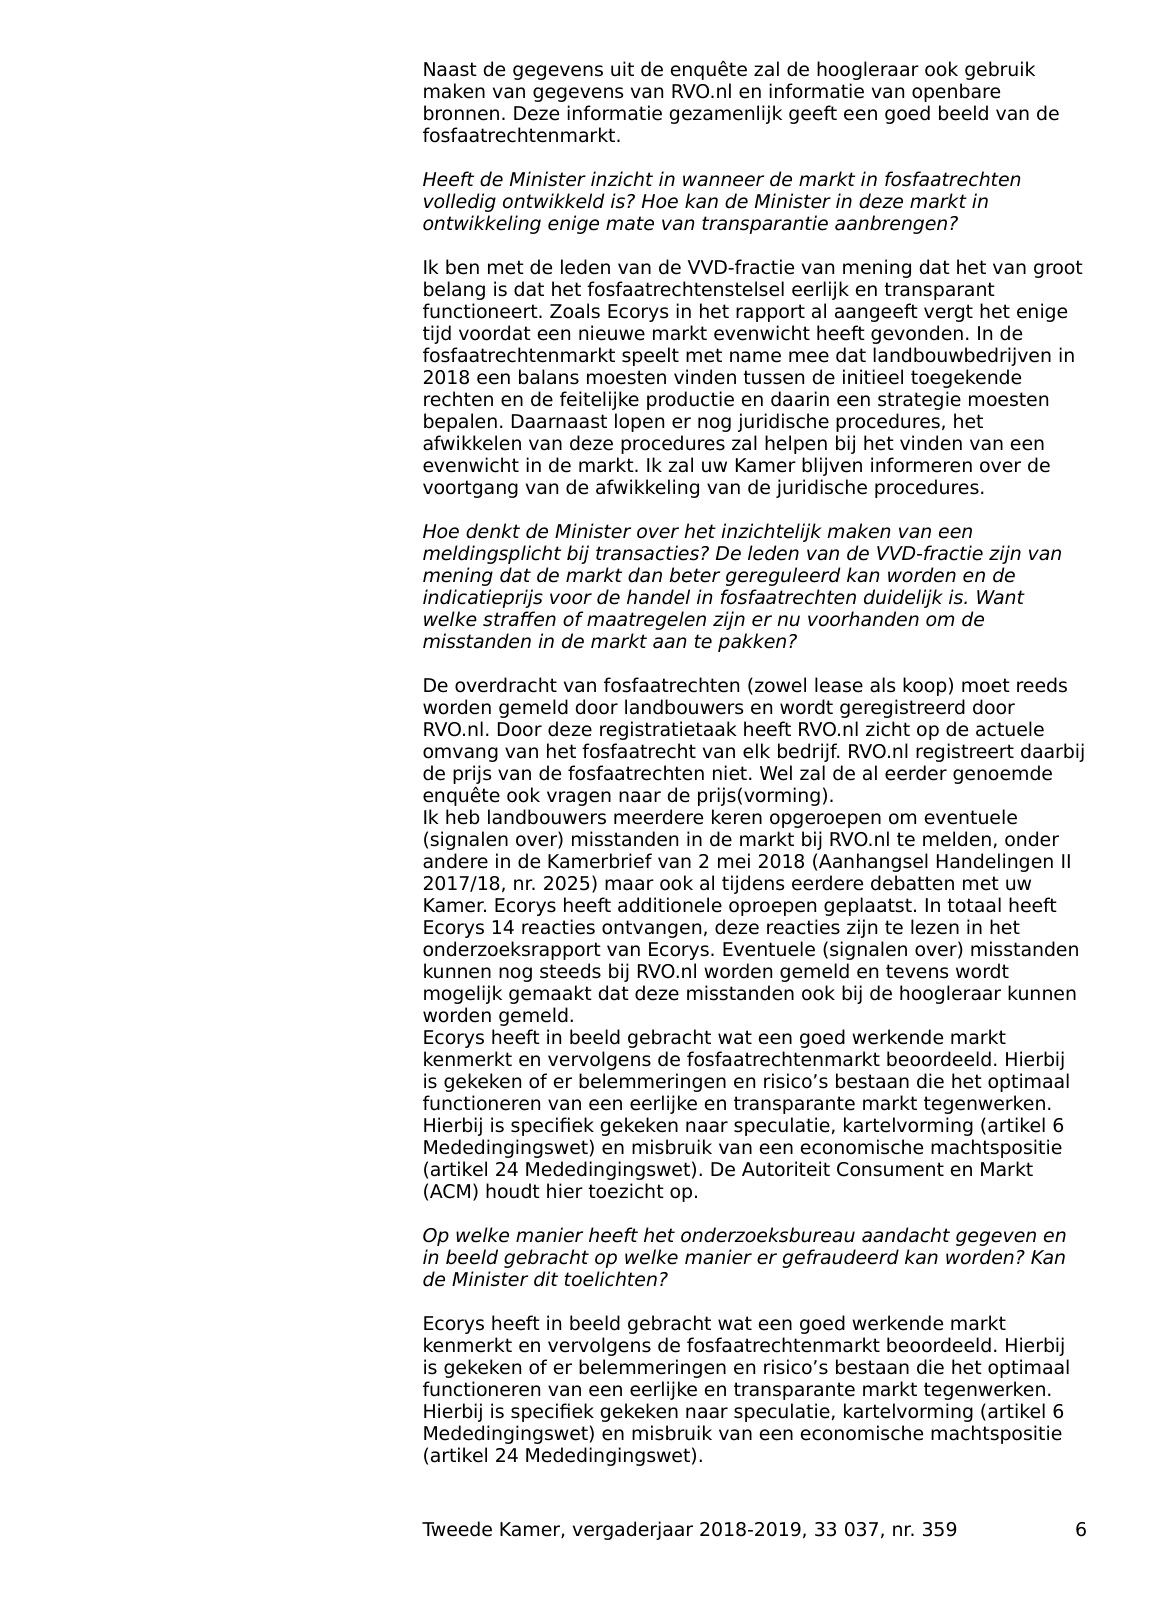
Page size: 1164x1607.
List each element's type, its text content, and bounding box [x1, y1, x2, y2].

text Ik ben met de leden van de VVD-fractie van mening dat het van groot belang is dat het fosfaatrechtenstelsel eerlijk en transparant functioneert. Zoals Ecorys in het rapport al aangeeft vergt het enige tijd voordat een nieuwe markt evenwicht heeft gevonden. In de fosfaatrechtenmarkt speelt met name mee dat landbouwbedrijven in 2018 een balans moesten vinden tussen de initieel toegekende rechten en de feitelijke productie en daarin een strategie moesten bepalen. Daarnaast lopen er nog juridische procedures, het afwikkelen van deze procedures zal helpen bij het vinden van een evenwicht in de markt. Ik zal uw Kamer blijven informeren over de voortgang van de afwikkeling van de juridische procedures. [422, 257, 1087, 499]
text Ecorys heeft in beeld gebracht wat een goed werkende markt kenmerkt en vervolgens de fosfaatrechtenmarkt beoordeeld. Hierbij is gekeken of er belemmeringen en risico’s bestaan die het optimaal functioneren van een eerlijke en transparante markt tegenwerken. Hierbij is specifiek gekeken naar speculatie, kartelvorming (artikel 6 Mededingingswet) en misbruik van een economische machtspositie (artikel 24 Mededingingswet). De Autoriteit Consument en Markt (ACM) houdt hier toezicht op. [422, 1027, 1087, 1203]
text Hoe denkt de Minister over het inzichtelijk maken van een meldingsplicht bij transacties? De leden van de VVD-fractie zijn van mening dat de markt dan beter gereguleerd kan worden en de indicatieprijs voor de handel in fosfaatrechten duidelijk is. Want welke straffen of maatregelen zijn er nu voorhanden om de misstanden in de markt aan te pakken? [422, 521, 1087, 653]
text De overdracht van fosfaatrechten (zowel lease als koop) moet reeds worden gemeld door landbouwers en wordt geregistreerd door RVO.nl. Door deze registratietaak heeft RVO.nl zicht op de actuele omvang van het fosfaatrecht van elk bedrijf. RVO.nl registreert daarbij de prijs van de fosfaatrechten niet. Wel zal de al eerder genoemde enquête ook vragen naar de prijs(vorming). [422, 675, 1087, 807]
text Op welke manier heeft het onderzoeksbureau aandacht gegeven en in beeld gebracht op welke manier er gefraudeerd kan worden? Kan de Minister dit toelichten? [422, 1225, 1087, 1291]
text Ecorys heeft in beeld gebracht wat een goed werkende markt kenmerkt en vervolgens de fosfaatrechtenmarkt beoordeeld. Hierbij is gekeken of er belemmeringen en risico’s bestaan die het optimaal functioneren van een eerlijke en transparante markt tegenwerken. Hierbij is specifiek gekeken naar speculatie, kartelvorming (artikel 6 Mededingingswet) en misbruik van een economische machtspositie (artikel 24 Mededingingswet). [422, 1313, 1087, 1467]
text Heeft de Minister inzicht in wanneer de markt in fosfaatrechten volledig ontwikkeld is? Hoe kan de Minister in deze markt in ontwikkeling enige mate van transparantie aanbrengen? [422, 169, 1087, 235]
text Naast de gegevens uit de enquête zal de hoogleraar ook gebruik maken van gegevens van RVO.nl en informatie van openbare bronnen. Deze informatie gezamenlijk geeft een goed beeld van de fosfaatrechtenmarkt. [422, 59, 1087, 147]
text Ik heb landbouwers meerdere keren opgeroepen om eventuele (signalen over) misstanden in de markt bij RVO.nl te melden, onder andere in de Kamerbrief van 2 mei 2018 (Aanhangsel Handelingen II 2017/18, nr. 2025) maar ook al tijdens eerdere debatten met uw Kamer. Ecorys heeft additionele oproepen geplaatst. In totaal heeft Ecorys 14 reacties ontvangen, deze reacties zijn te lezen in het onderzoeksrapport van Ecorys. Eventuele (signalen over) misstanden kunnen nog steeds bij RVO.nl worden gemeld en tevens wordt mogelijk gemaakt dat deze misstanden ook bij de hoogleraar kunnen worden gemeld. [422, 807, 1087, 1027]
